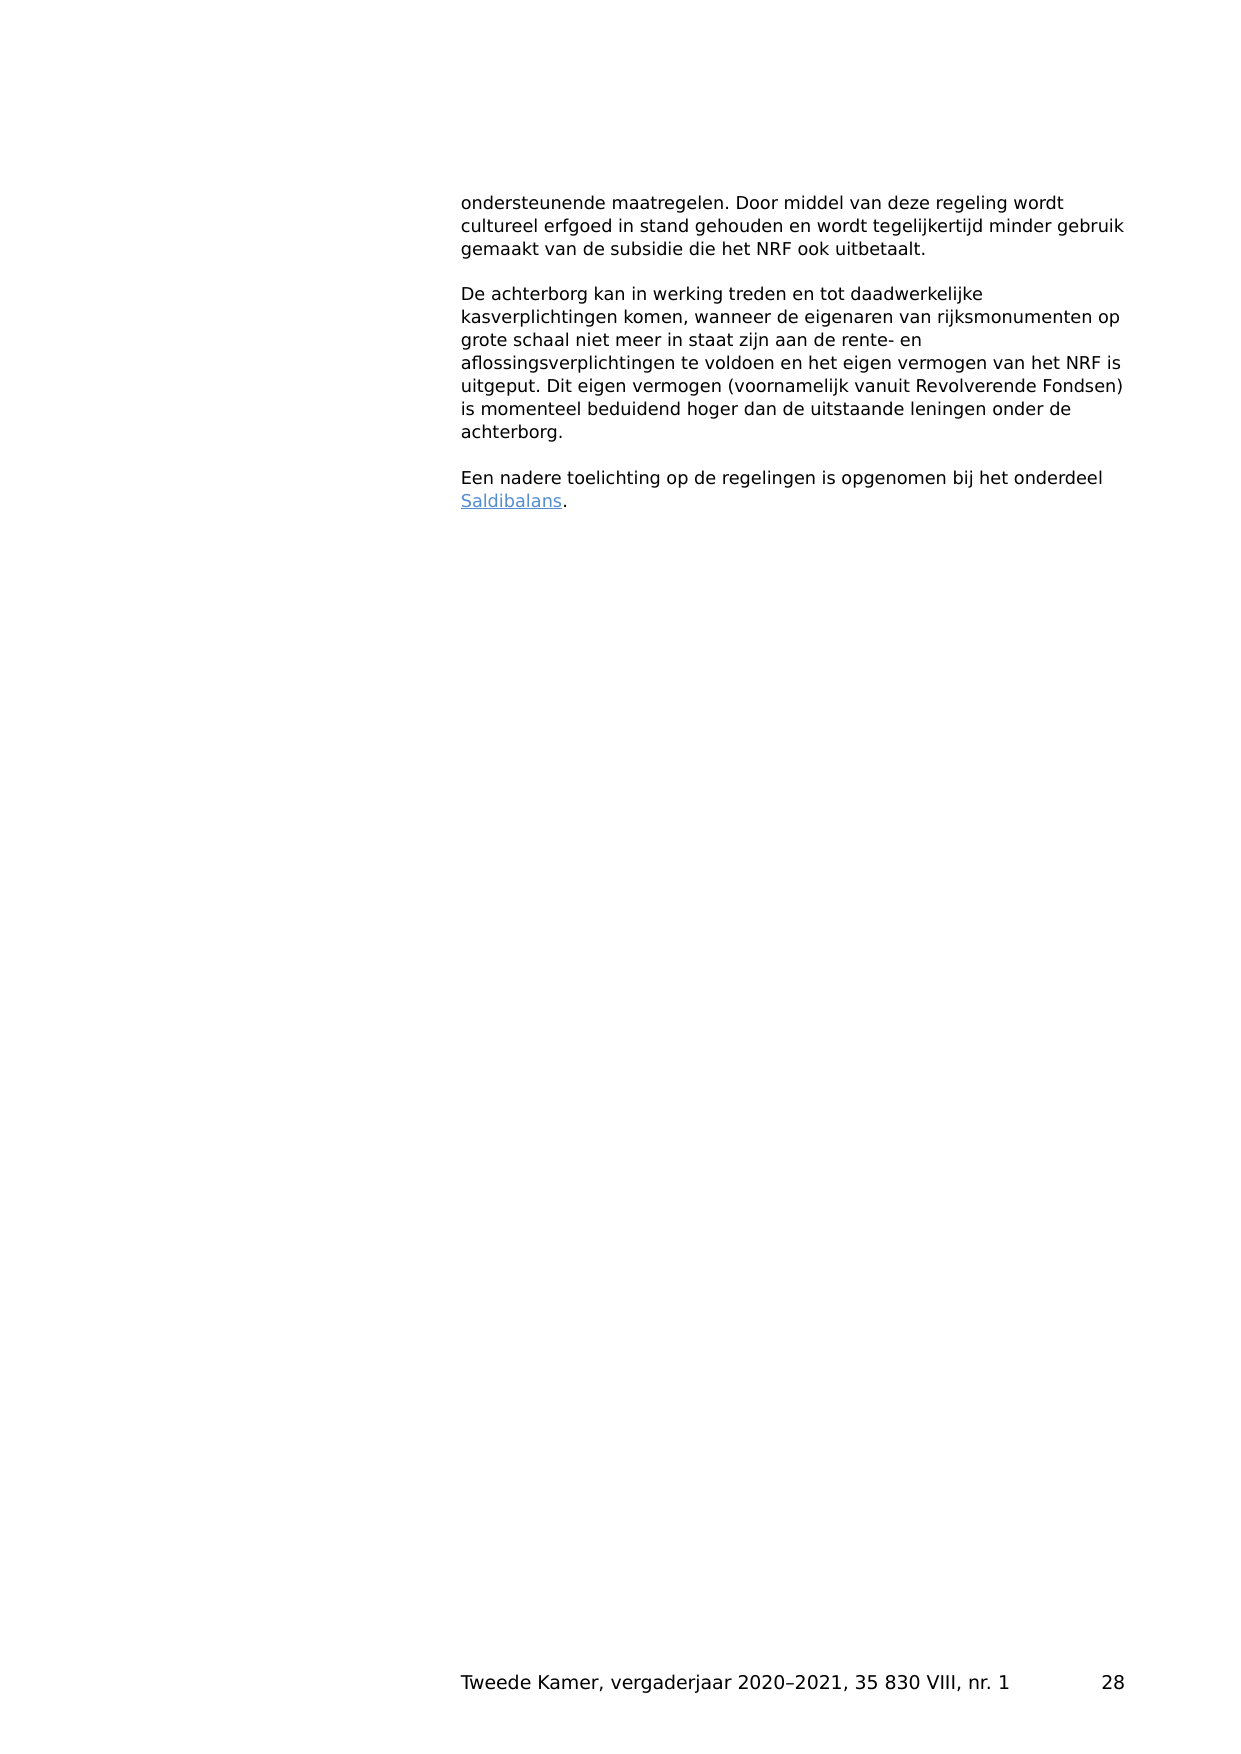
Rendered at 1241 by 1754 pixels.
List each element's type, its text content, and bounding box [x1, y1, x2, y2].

text ondersteunende maatregelen. Door middel van deze regeling wordt cultureel erfgoed in stand gehouden en wordt tegelijkertijd minder gebruik gemaakt van de subsidie die het NRF ook uitbetaalt. [461, 191, 1125, 259]
text De achterborg kan in werking treden en tot daadwerkelijke kasverplichtingen komen, wanneer de eigenaren van rijksmonumenten op grote schaal niet meer in staat zijn aan de rente- en aflossingsverplichtingen te voldoen en het eigen vermogen van het NRF is uitgeput. Dit eigen vermogen (voornamelijk vanuit Revolverende Fondsen) is momenteel beduidend hoger dan de uitstaande leningen onder de achterborg. [461, 282, 1125, 443]
text Een nadere toelichting op de regelingen is opgenomen bij het onderdeel Saldibalans. [461, 466, 1125, 512]
